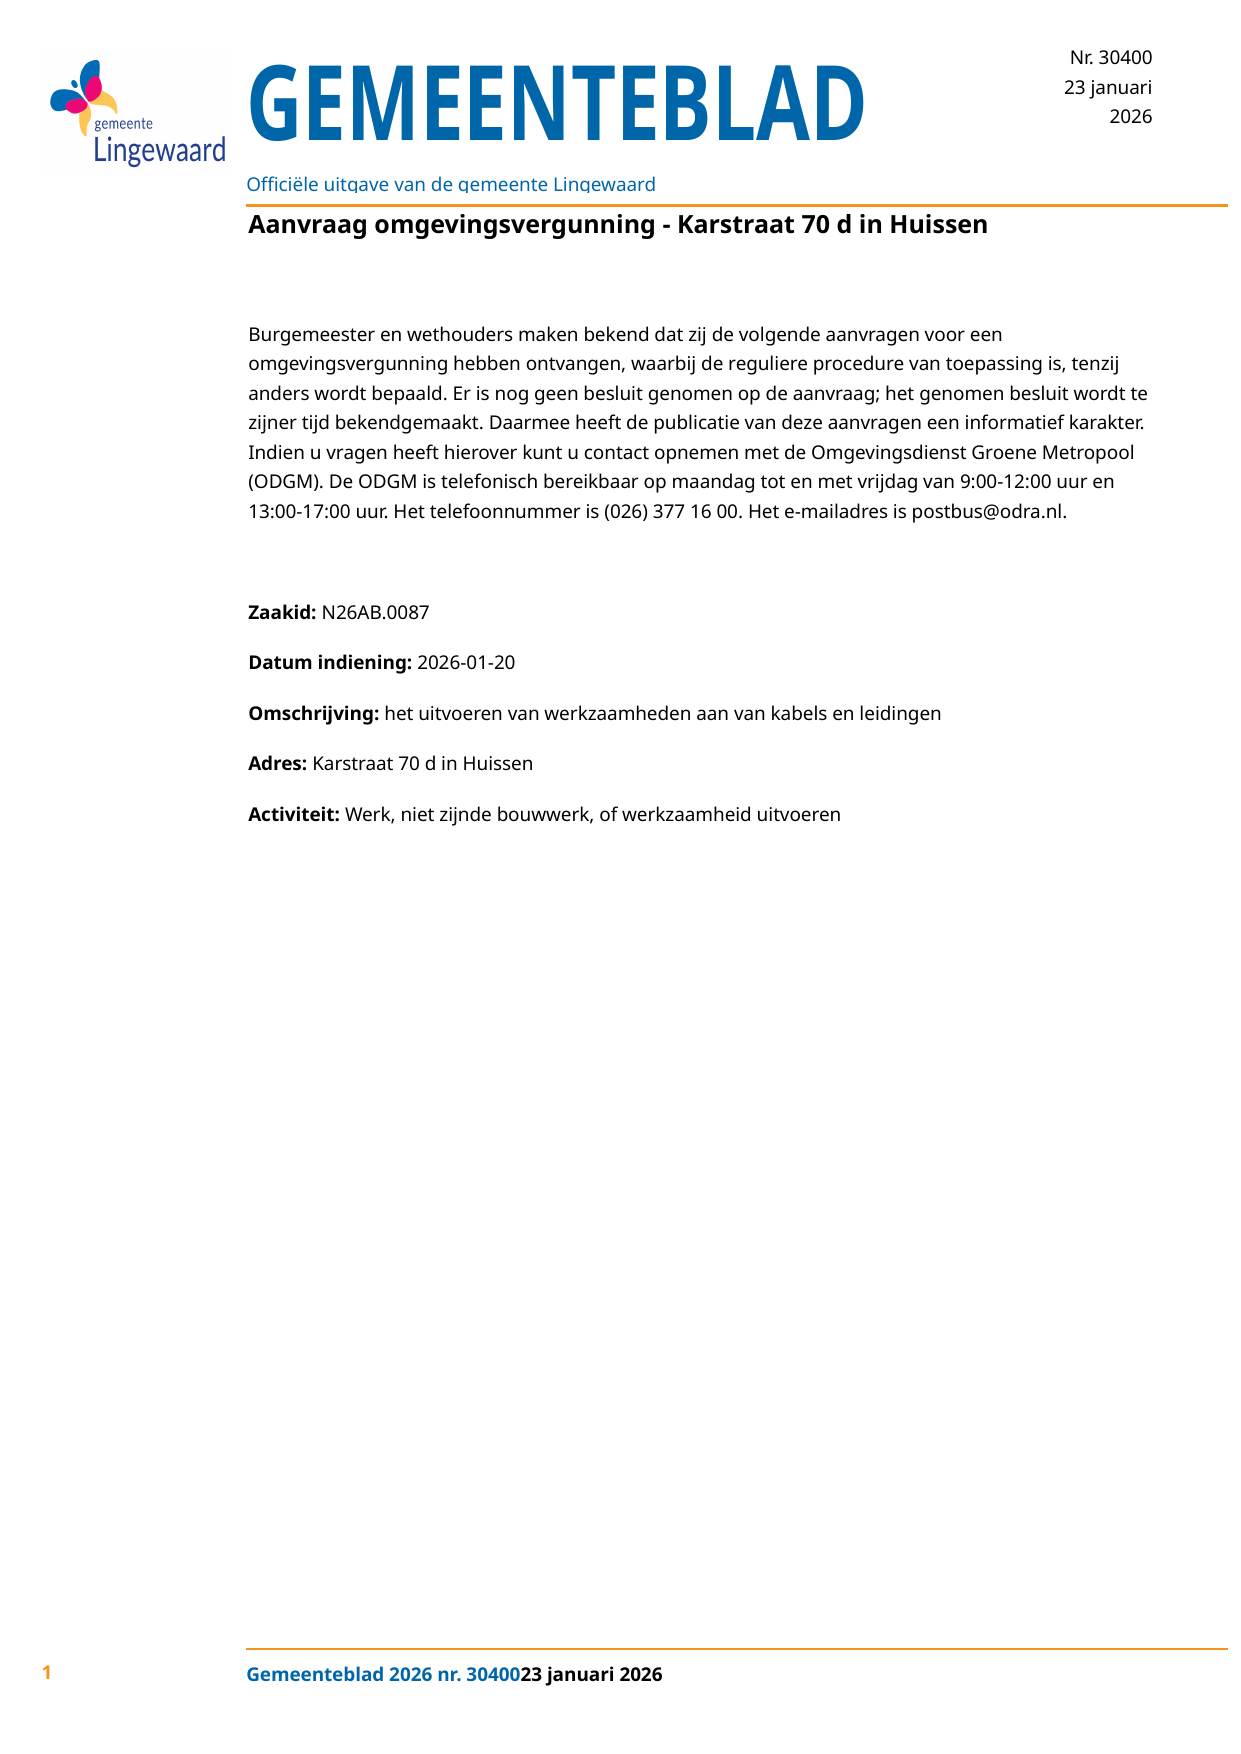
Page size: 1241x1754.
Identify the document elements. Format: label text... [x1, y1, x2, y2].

picture [41, 47, 231, 172]
text Adres: Karstraat 70 d in Huissen [248, 750, 1152, 776]
text Activiteit: Werk, niet zijnde bouwwerk, of werkzaamheid uitvoeren [248, 801, 1152, 826]
text Aanvraag omgevingsvergunning - Karstraat 70 d in Huissen [248, 207, 1152, 241]
text Zaakid: N26AB.0087 [248, 599, 1152, 625]
text Burgemeester en wethouders maken bekend dat zij de volgende aanvragen voor een omgevingsvergunning hebben ontvangen, waarbij de reguliere procedure van toepassing is, tenzij anders wordt bepaald. Er is nog geen besluit genomen op de aanvraag; het genomen besluit wordt te zijner tijd bekendgemaakt. Daarmee heeft de publicatie van deze aanvragen een informatief karakter. Indien u vragen heeft hierover kunt u contact opnemen met de Omgevingsdienst Groene Metropool (ODGM). De ODGM is telefonisch bereikbaar op maandag tot en met vrijdag van 9:00-12:00 uur en 13:00-17:00 uur. Het telefoonnummer is (026) 377 16 00. Het e-mailadres is postbus@odra.nl. [248, 321, 1152, 524]
text Datum indiening: 2026-01-20 [248, 649, 1152, 675]
text Omschrijving: het uitvoeren van werkzaamheden aan van kabels en leidingen [248, 700, 1152, 726]
